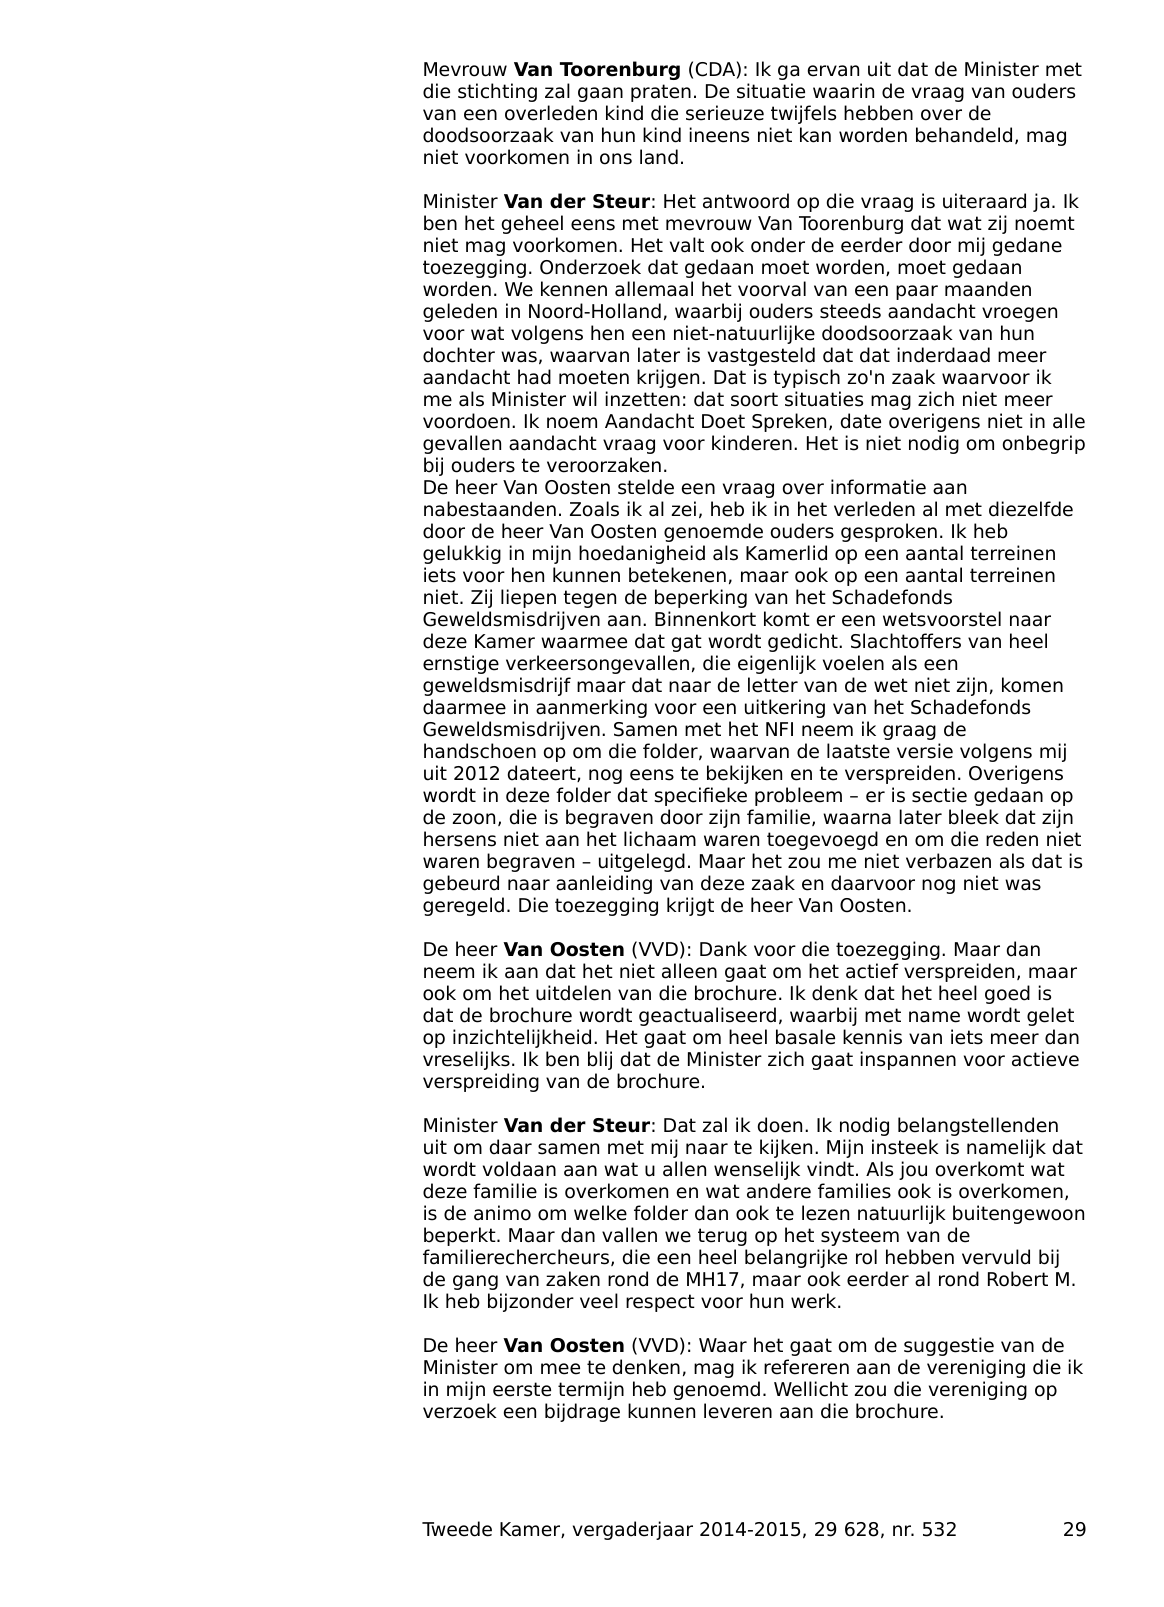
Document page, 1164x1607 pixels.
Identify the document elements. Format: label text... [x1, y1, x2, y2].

text De heer Van Oosten stelde een vraag over informatie aan nabestaanden. Zoals ik al zei, heb ik in het verleden al met diezelfde door de heer Van Oosten genoemde ouders gesproken. Ik heb gelukkig in mijn hoedanigheid als Kamerlid op een aantal terreinen iets voor hen kunnen betekenen, maar ook op een aantal terreinen niet. Zij liepen tegen de beperking van het Schadefonds Geweldsmisdrijven aan. Binnenkort komt er een wetsvoorstel naar deze Kamer waarmee dat gat wordt gedicht. Slachtoffers van heel ernstige verkeersongevallen, die eigenlijk voelen als een geweldsmisdrijf maar dat naar de letter van de wet niet zijn, komen daarmee in aanmerking voor een uitkering van het Schadefonds Geweldsmisdrijven. Samen met het NFI neem ik graag de handschoen op om die folder, waarvan de laatste versie volgens mij uit 2012 dateert, nog eens te bekijken en te verspreiden. Overigens wordt in deze folder dat specifieke probleem – er is sectie gedaan op de zoon, die is begraven door zijn familie, waarna later bleek dat zijn hersens niet aan het lichaam waren toegevoegd en om die reden niet waren begraven – uitgelegd. Maar het zou me niet verbazen als dat is gebeurd naar aanleiding van deze zaak en daarvoor nog niet was geregeld. Die toezegging krijgt de heer Van Oosten. [422, 477, 1087, 916]
text Mevrouw Van Toorenburg (CDA): Ik ga ervan uit dat de Minister met die stichting zal gaan praten. De situatie waarin de vraag van ouders van een overleden kind die serieuze twijfels hebben over de doodsoorzaak van hun kind ineens niet kan worden behandeld, mag niet voorkomen in ons land. [422, 59, 1087, 169]
text Minister Van der Steur: Dat zal ik doen. Ik nodig belangstellenden uit om daar samen met mij naar te kijken. Mijn insteek is namelijk dat wordt voldaan aan wat u allen wenselijk vindt. Als jou overkomt wat deze familie is overkomen en wat andere families ook is overkomen, is de animo om welke folder dan ook te lezen natuurlijk buitengewoon beperkt. Maar dan vallen we terug op het systeem van de familierechercheurs, die een heel belangrijke rol hebben vervuld bij de gang van zaken rond de MH17, maar ook eerder al rond Robert M. Ik heb bijzonder veel respect voor hun werk. [422, 1115, 1087, 1312]
text De heer Van Oosten (VVD): Dank voor die toezegging. Maar dan neem ik aan dat het niet alleen gaat om het actief verspreiden, maar ook om het uitdelen van die brochure. Ik denk dat het heel goed is dat de brochure wordt geactualiseerd, waarbij met name wordt gelet op inzichtelijkheid. Het gaat om heel basale kennis van iets meer dan vreselijks. Ik ben blij dat de Minister zich gaat inspannen voor actieve verspreiding van de brochure. [422, 939, 1087, 1092]
text De heer Van Oosten (VVD): Waar het gaat om de suggestie van de Minister om mee te denken, mag ik refereren aan de vereniging die ik in mijn eerste termijn heb genoemd. Wellicht zou die vereniging op verzoek een bijdrage kunnen leveren aan die brochure. [422, 1335, 1087, 1423]
text Minister Van der Steur: Het antwoord op die vraag is uiteraard ja. Ik ben het geheel eens met mevrouw Van Toorenburg dat wat zij noemt niet mag voorkomen. Het valt ook onder de eerder door mij gedane toezegging. Onderzoek dat gedaan moet worden, moet gedaan worden. We kennen allemaal het voorval van een paar maanden geleden in Noord-Holland, waarbij ouders steeds aandacht vroegen voor wat volgens hen een niet-natuurlijke doodsoorzaak van hun dochter was, waarvan later is vastgesteld dat dat inderdaad meer aandacht had moeten krijgen. Dat is typisch zo'n zaak waarvoor ik me als Minister wil inzetten: dat soort situaties mag zich niet meer voordoen. Ik noem Aandacht Doet Spreken, date overigens niet in alle gevallen aandacht vraag voor kinderen. Het is niet nodig om onbegrip bij ouders te veroorzaken. [422, 191, 1087, 477]
